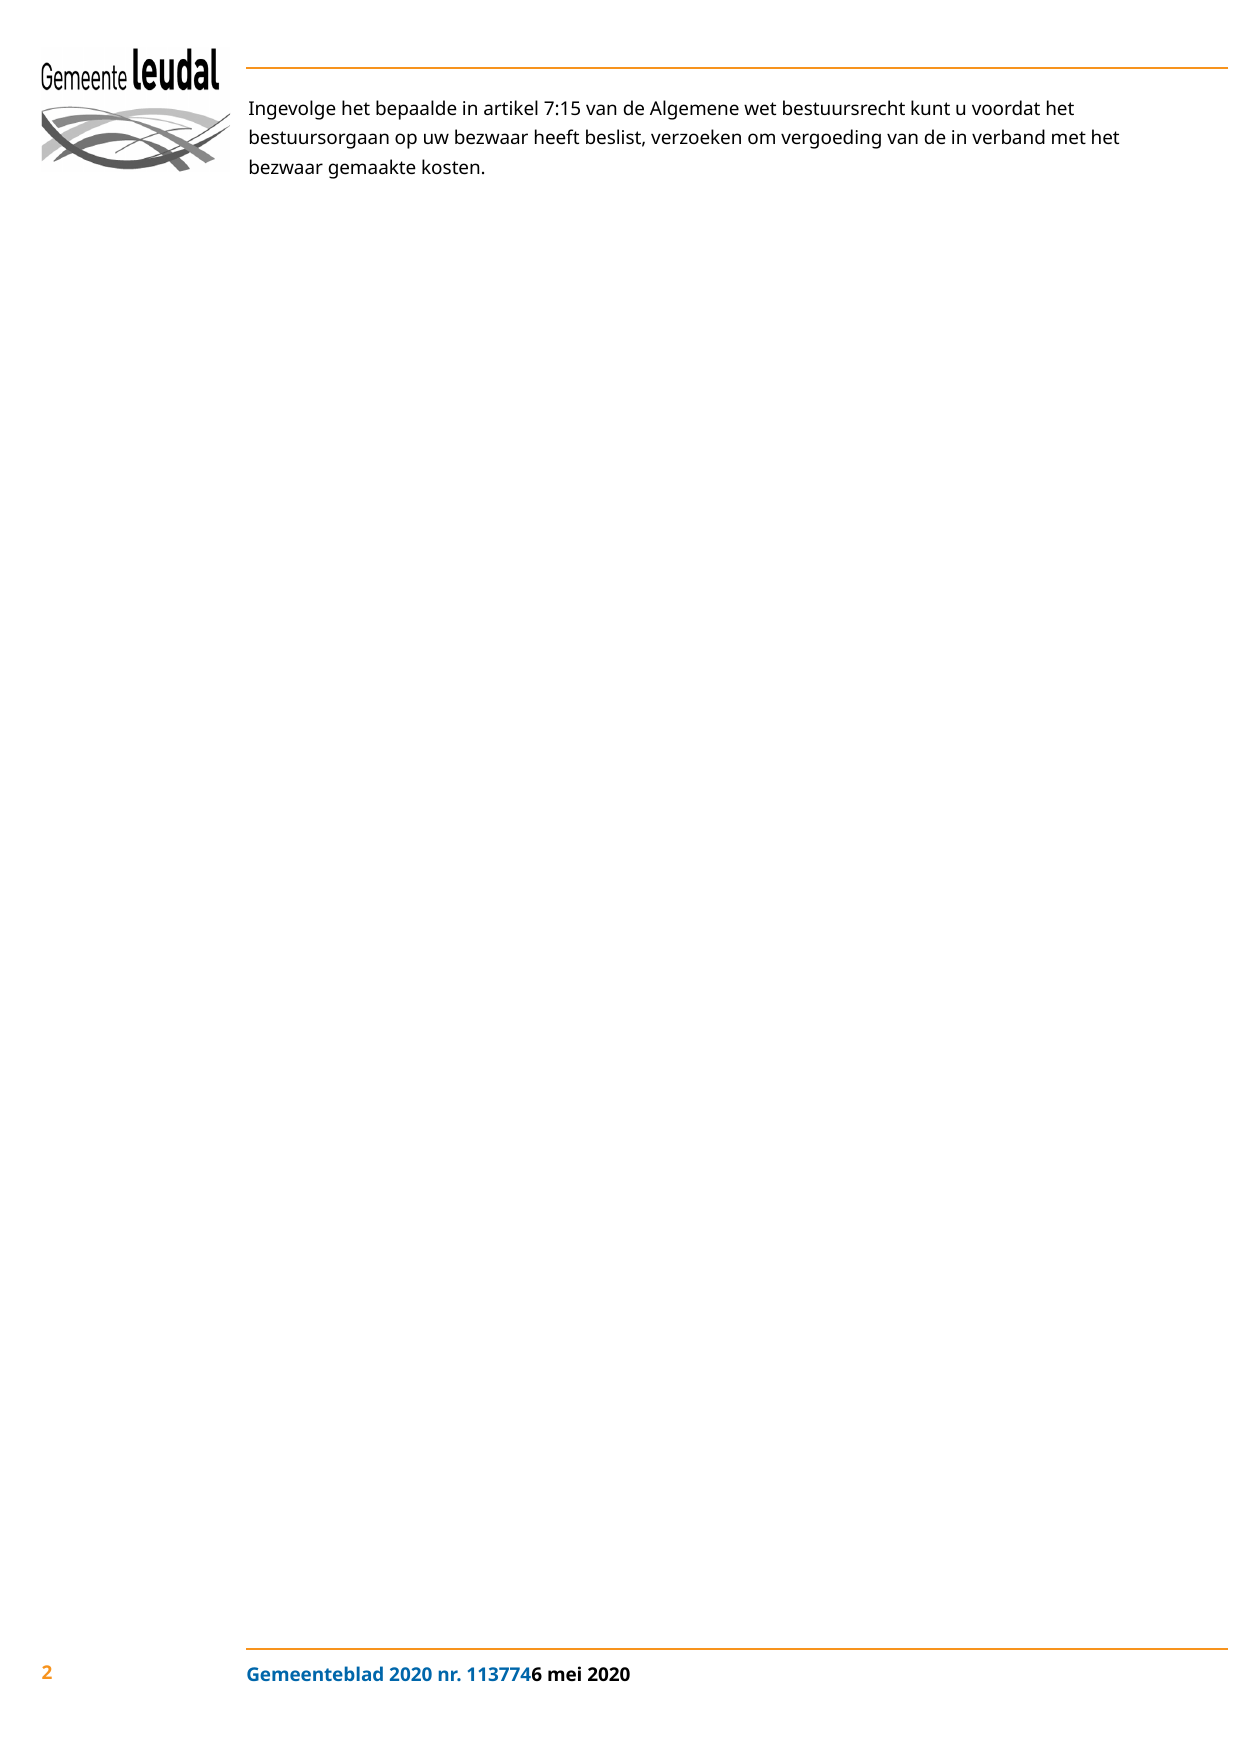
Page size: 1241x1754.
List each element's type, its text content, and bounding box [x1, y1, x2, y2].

text Ingevolge het bepaalde in artikel 7:15 van de Algemene wet bestuursrecht kunt u voordat het bestuursorgaan op uw bezwaar heeft beslist, verzoeken om vergoeding van de in verband met het bezwaar gemaakte kosten. [248, 95, 1152, 180]
picture [41, 47, 231, 172]
